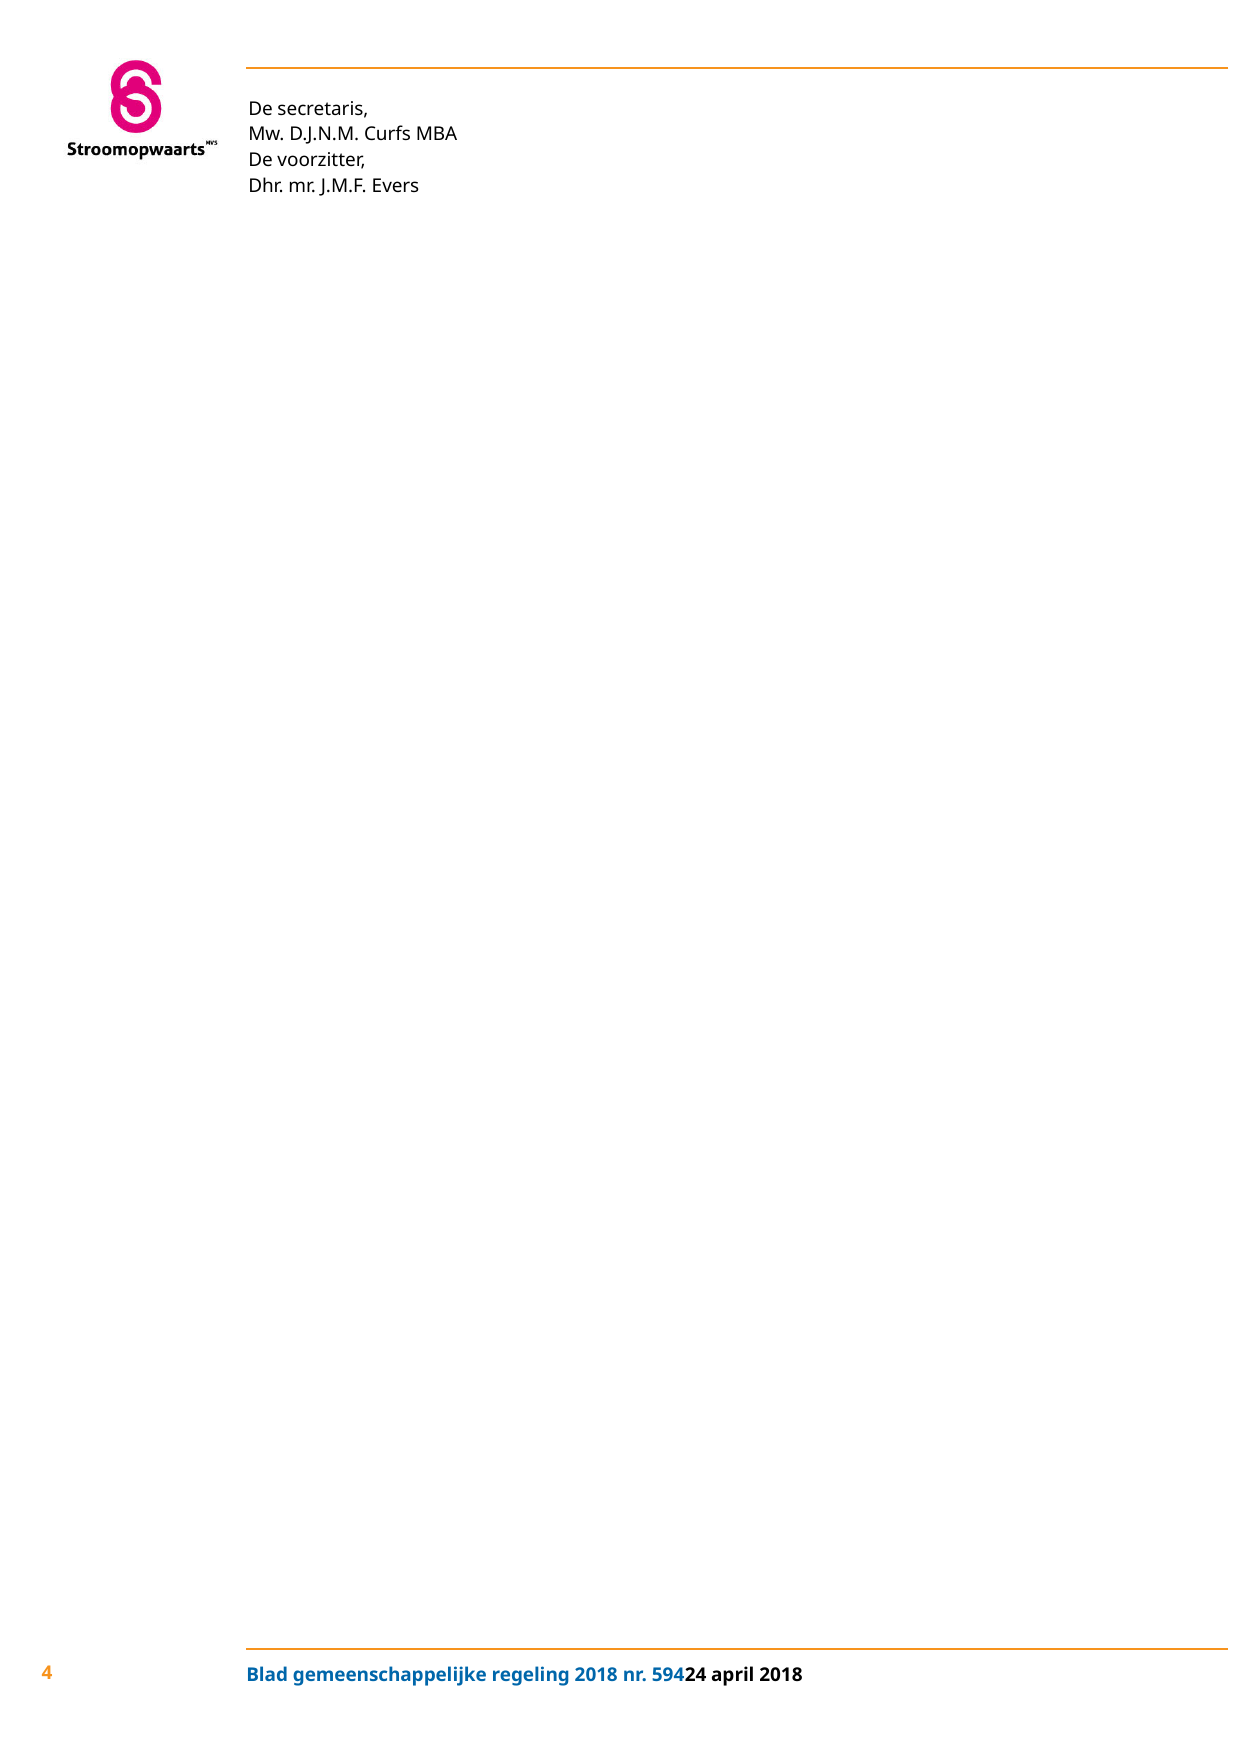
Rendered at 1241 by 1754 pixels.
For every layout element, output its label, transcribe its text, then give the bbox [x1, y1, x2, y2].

text Dhr. mr. J.M.F. Evers [248, 172, 1152, 198]
text De voorzitter, [248, 146, 1152, 172]
text De secretaris, [248, 95, 1152, 121]
text Mw. D.J.N.M. Curfs MBA [248, 121, 1152, 146]
picture [41, 47, 231, 172]
